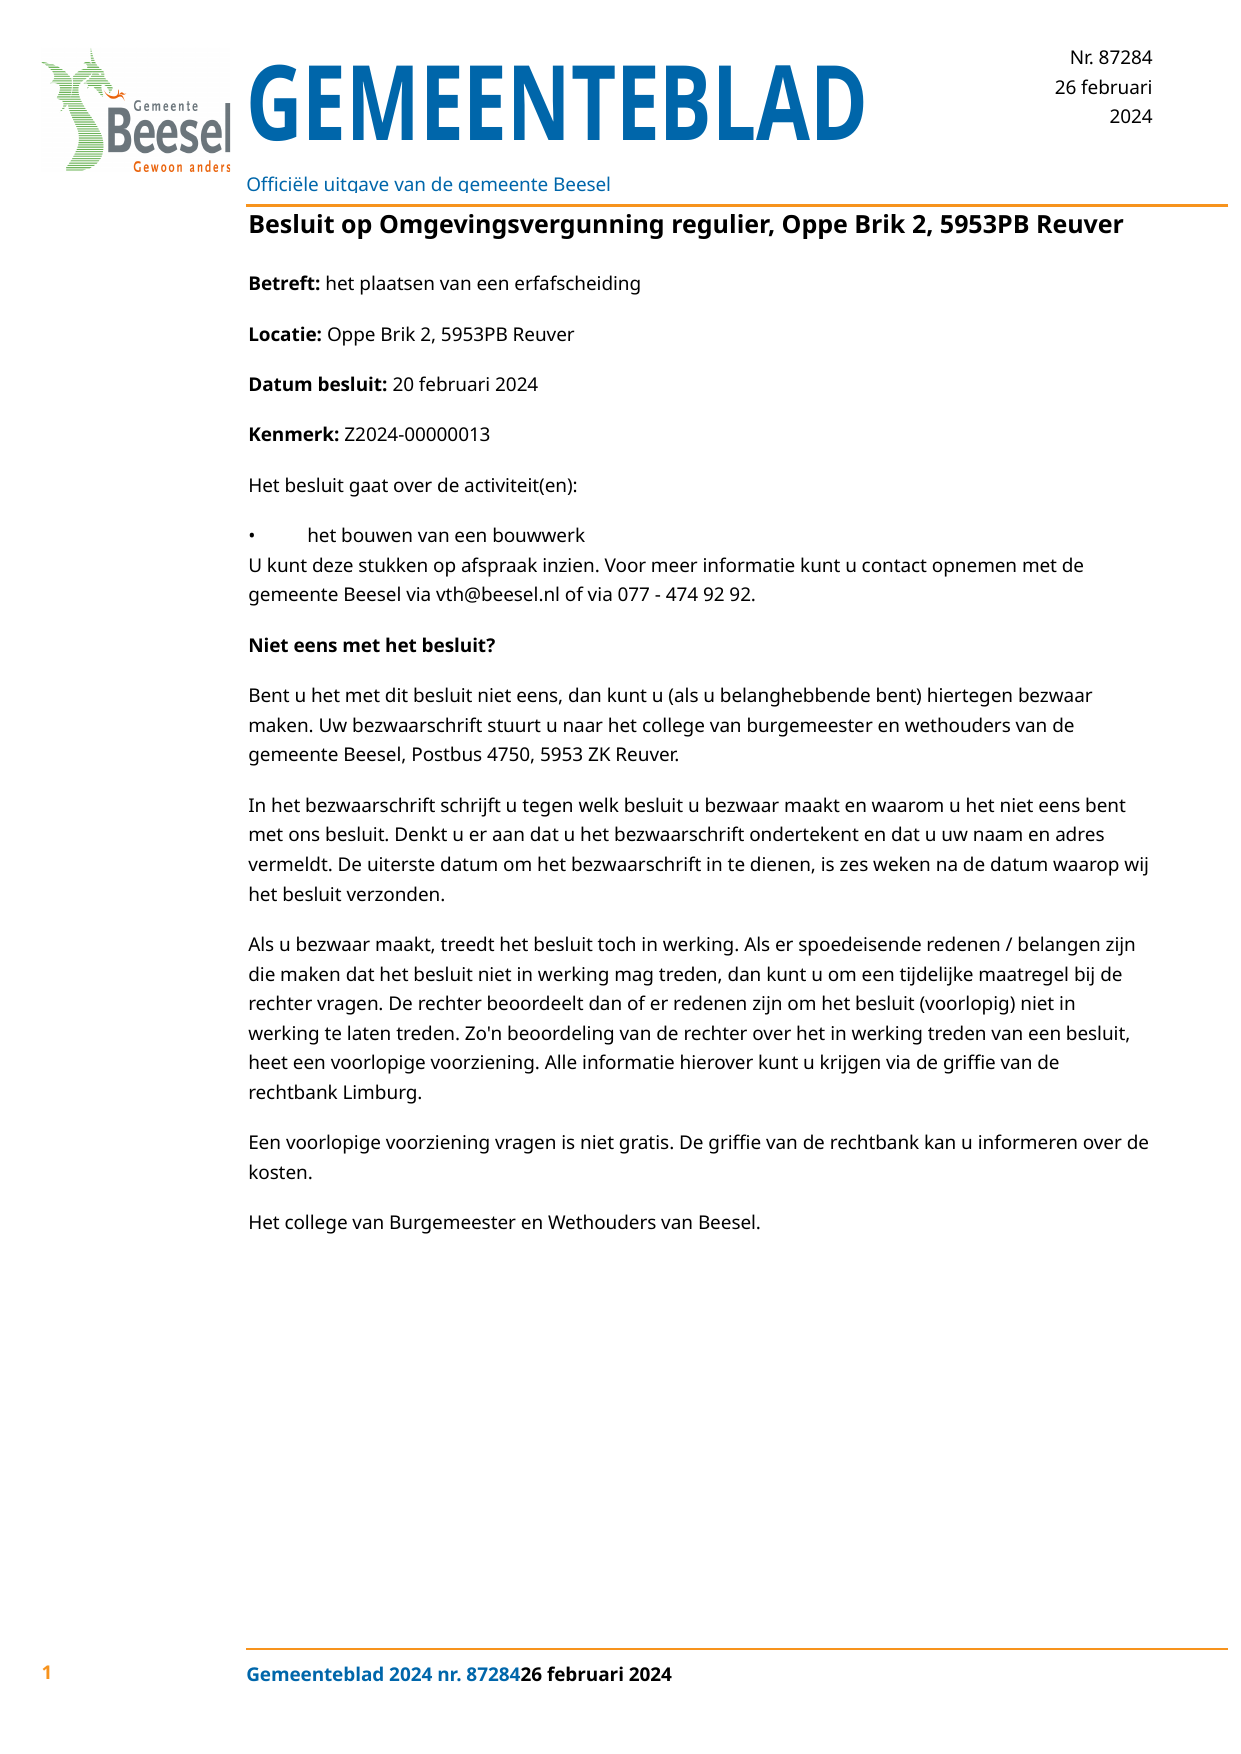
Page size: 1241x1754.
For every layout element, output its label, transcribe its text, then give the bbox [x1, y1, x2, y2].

picture [41, 47, 231, 172]
text Kenmerk: Z2024-00000013 [248, 422, 1152, 447]
text In het bezwaarschrift schrijft u tegen welk besluit u bezwaar maakt en waarom u het niet eens bent met ons besluit. Denkt u er aan dat u het bezwaarschrift ondertekent en dat u uw naam en adres vermeldt. De uiterste datum om het bezwaarschrift in te dienen, is zes weken na de datum waarop wij het besluit verzonden. [248, 792, 1152, 906]
text Betreft: het plaatsen van een erfafscheiding [248, 270, 1152, 296]
text Besluit op Omgevingsvergunning regulier, Oppe Brik 2, 5953PB Reuver [248, 207, 1152, 241]
text Het besluit gaat over de activiteit(en): [248, 472, 1152, 498]
text Als u bezwaar maakt, treedt het besluit toch in werking. Als er spoedeisende redenen / belangen zijn die maken dat het besluit niet in werking mag treden, dan kunt u om een tijdelijke maatregel bij de rechter vragen. De rechter beoordeelt dan of er redenen zijn om het besluit (voorlopig) niet in werking te laten treden. Zo'n beoordeling van de rechter over het in werking treden van een besluit, heet een voorlopige voorziening. Alle informatie hierover kunt u krijgen via de griffie van de rechtbank Limburg. [248, 931, 1152, 1105]
text Bent u het met dit besluit niet eens, dan kunt u (als u belanghebbende bent) hiertegen bezwaar maken. Uw bezwaarschrift stuurt u naar het college van burgemeester en wethouders van de gemeente Beesel, Postbus 4750, 5953 ZK Reuver. [248, 682, 1152, 767]
list het bouwen van een bouwwerk [248, 522, 1152, 548]
text Niet eens met het besluit? [248, 632, 1152, 658]
text U kunt deze stukken op afspraak inzien. Voor meer informatie kunt u contact opnemen met de gemeente Beesel via vth@beesel.nl of via 077 - 474 92 92. [248, 552, 1152, 607]
text Locatie: Oppe Brik 2, 5953PB Reuver [248, 321, 1152, 346]
text Een voorlopige voorziening vragen is niet gratis. De griffie van de rechtbank kan u informeren over de kosten. [248, 1129, 1152, 1185]
text Het college van Burgemeester en Wethouders van Beesel. [248, 1209, 1152, 1235]
text Datum besluit: 20 februari 2024 [248, 371, 1152, 397]
